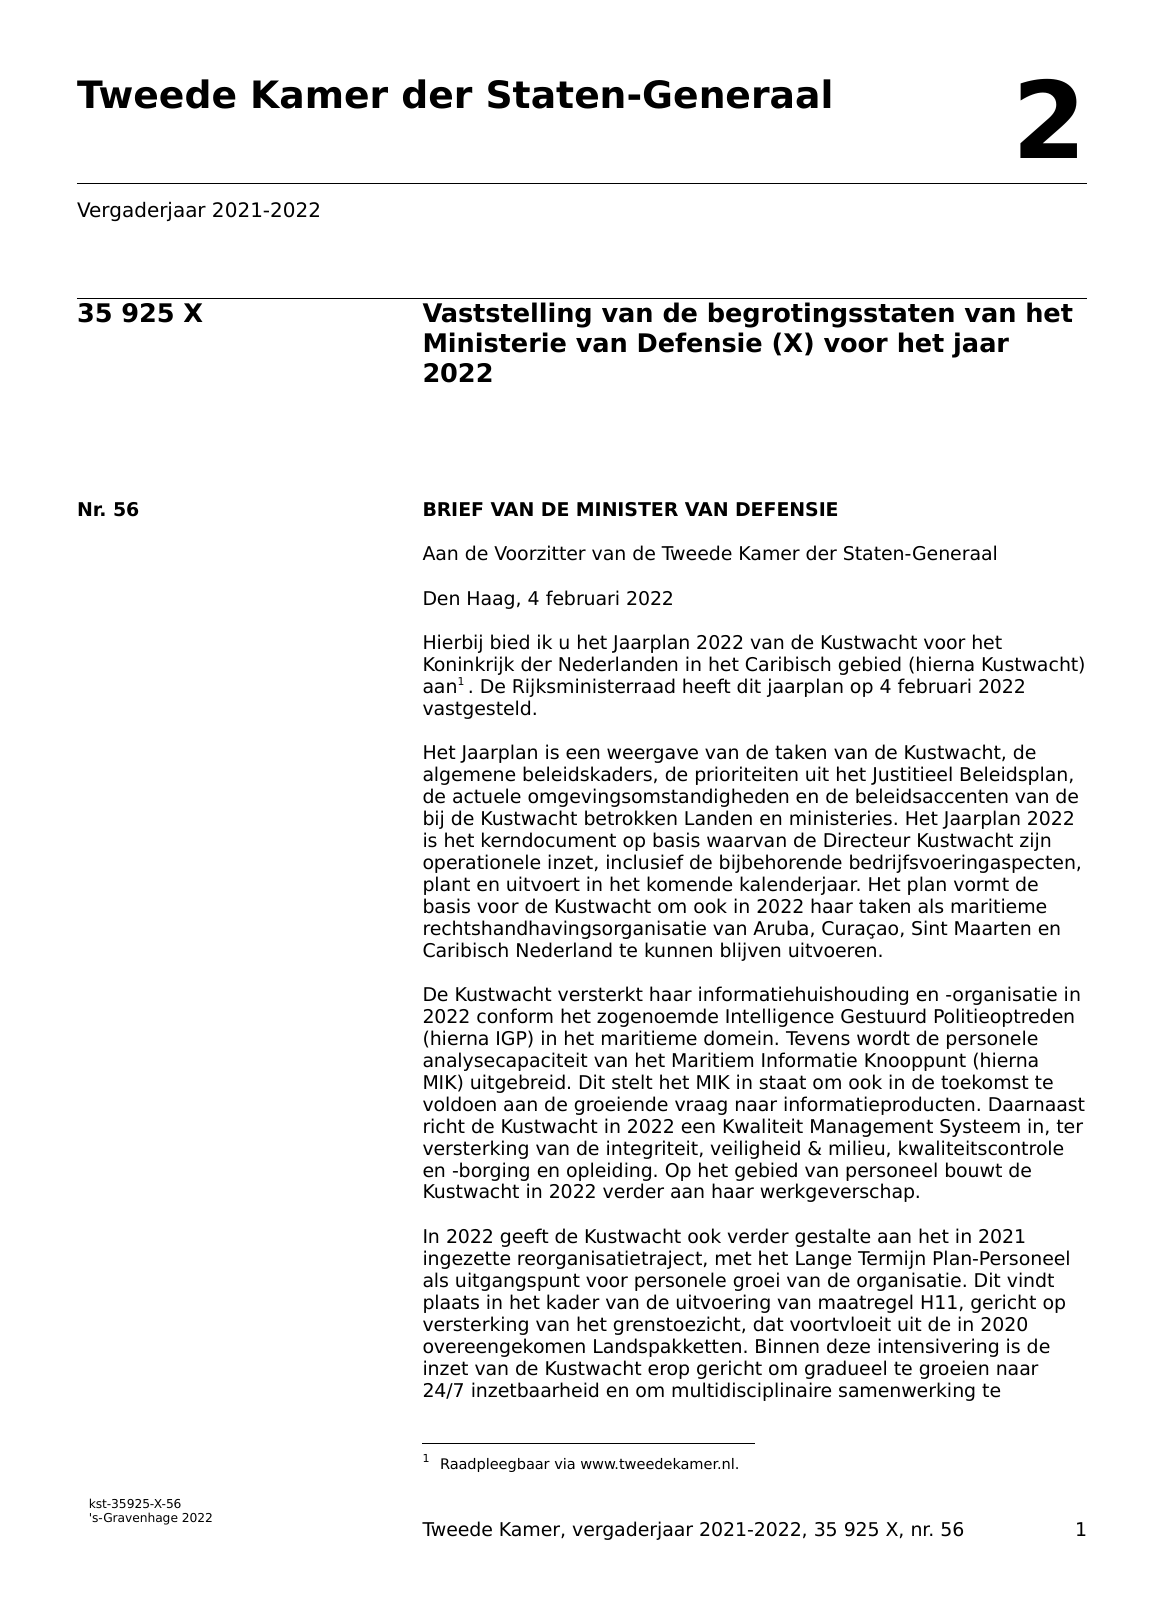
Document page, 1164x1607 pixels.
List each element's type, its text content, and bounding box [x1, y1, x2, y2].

text In 2022 geeft de Kustwacht ook verder gestalte aan het in 2021 ingezette reorganisatietraject, met het Lange Termijn Plan-Personeel als uitgangspunt voor personele groei van de organisatie. Dit vindt plaats in het kader van de uitvoering van maatregel H11, gericht op versterking van het grenstoezicht, dat voortvloeit uit de in 2020 overeengekomen Landspakketten. Binnen deze intensivering is de inzet van de Kustwacht erop gericht om gradueel te groeien naar 24/7 inzetbaarheid en om multidisciplinaire samenwerking te [422, 1226, 1087, 1401]
table_header Tweede Kamer der Staten-Generaal [77, 59, 886, 183]
text De Kustwacht versterkt haar informatiehuishouding en -organisatie in 2022 conform het zogenoemde Intelligence Gestuurd Politieoptreden (hierna IGP) in het maritieme domein. Tevens wordt de personele analysecapaciteit van het Maritiem Informatie Knooppunt (hierna MIK) uitgebreid. Dit stelt het MIK in staat om ook in de toekomst te voldoen aan de groeiende vraag naar informatieproducten. Daarnaast richt de Kustwacht in 2022 een Kwaliteit Management Systeem in, ter versterking van de integriteit, veiligheid & milieu, kwaliteitscontrole en -borging en opleiding. Op het gebied van personeel bouwt de Kustwacht in 2022 verder aan haar werkgeverschap. [422, 984, 1087, 1203]
text Hierbij bied ik u het Jaarplan 2022 van de Kustwacht voor het Koninkrijk der Nederlanden in het Caribisch gebied (hierna Kustwacht) aan. De Rijksministerraad heeft dit jaarplan op 4 februari 2022 vastgesteld. [422, 632, 1087, 719]
subtitle 35 925 X Vaststelling van de begrotingsstaten van het Ministerie van Defensie (X) voor het jaar 2022 [77, 299, 1087, 388]
table_header 2 [886, 59, 1087, 183]
subtitle Nr. 56 BRIEF VAN DE MINISTER VAN DEFENSIE [77, 499, 1087, 521]
text 's-Gravenhage 2022 [88, 1511, 323, 1525]
text Raadpleegbaar via www.tweedekamer.nl. [422, 1452, 1087, 1474]
text Het Jaarplan is een weergave van de taken van de Kustwacht, de algemene beleidskaders, de prioriteiten uit het Justitieel Beleidsplan, de actuele omgevingsomstandigheden en de beleidsaccenten van de bij de Kustwacht betrokken Landen en ministeries. Het Jaarplan 2022 is het kerndocument op basis waarvan de Directeur Kustwacht zijn operationele inzet, inclusief de bijbehorende bedrijfsvoeringaspecten, plant en uitvoert in het komende kalenderjaar. Het plan vormt de basis voor de Kustwacht om ook in 2022 haar taken als maritieme rechtshandhavingsorganisatie van Aruba, Curaçao, Sint Maarten en Caribisch Nederland te kunnen blijven uitvoeren. [422, 742, 1087, 961]
table_cell Vergaderjaar 2021-2022 [77, 184, 1087, 298]
text Den Haag, 4 februari 2022 [422, 587, 1087, 609]
text kst-35925-X-56 [88, 1497, 323, 1511]
text Aan de Voorzitter van de Tweede Kamer der Staten-Generaal [422, 543, 1087, 565]
